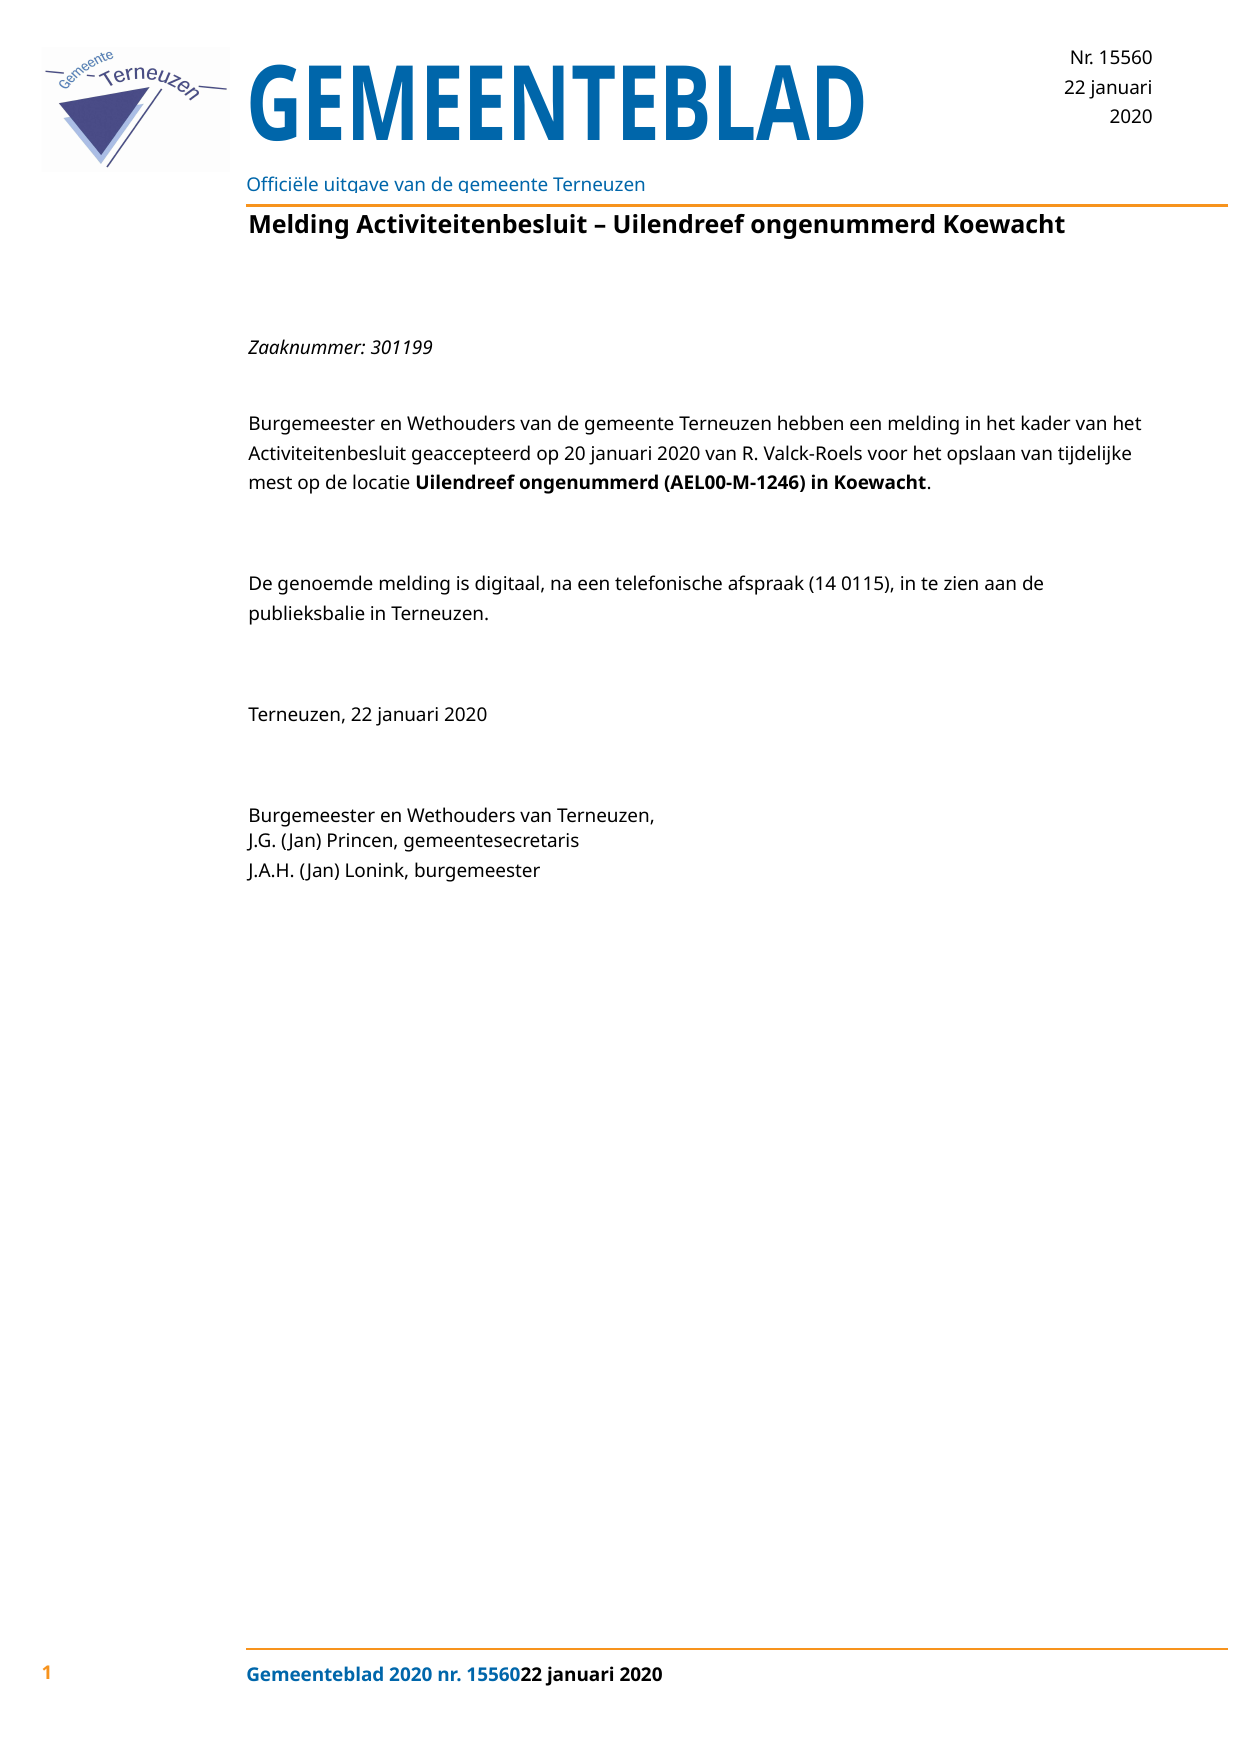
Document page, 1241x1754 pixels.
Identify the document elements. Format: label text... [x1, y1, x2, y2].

picture [41, 47, 231, 172]
text De genoemde melding is digitaal, na een telefonische afspraak (14 0115), in te zien aan de publieksbalie in Terneuzen. [248, 570, 1152, 626]
table_cell [700, 828, 1152, 883]
table_cell [248, 909, 700, 934]
text Terneuzen, 22 januari 2020 [248, 701, 1152, 727]
text Zaaknummer: 301199 [248, 334, 1152, 360]
text Burgemeester en Wethouders van de gemeente Terneuzen hebben een melding in het kader van het Activiteitenbesluit geaccepteerd op 20 januari 2020 van R. Valck-Roels voor het opslaan van tijdelijke mest op de locatie Uilendreef ongenummerd (AEL00-M-1246) in Koewacht. [248, 410, 1152, 495]
table_cell J.G. (Jan) Princen, gemeentesecretaris J.A.H. (Jan) Lonink, burgemeester [248, 828, 700, 883]
table_header Burgemeester en Wethouders van Terneuzen, [248, 802, 1152, 827]
table_cell [248, 883, 1152, 908]
text Melding Activiteitenbesluit – Uilendreef ongenummerd Koewacht [248, 207, 1152, 241]
table_cell [700, 909, 1152, 934]
